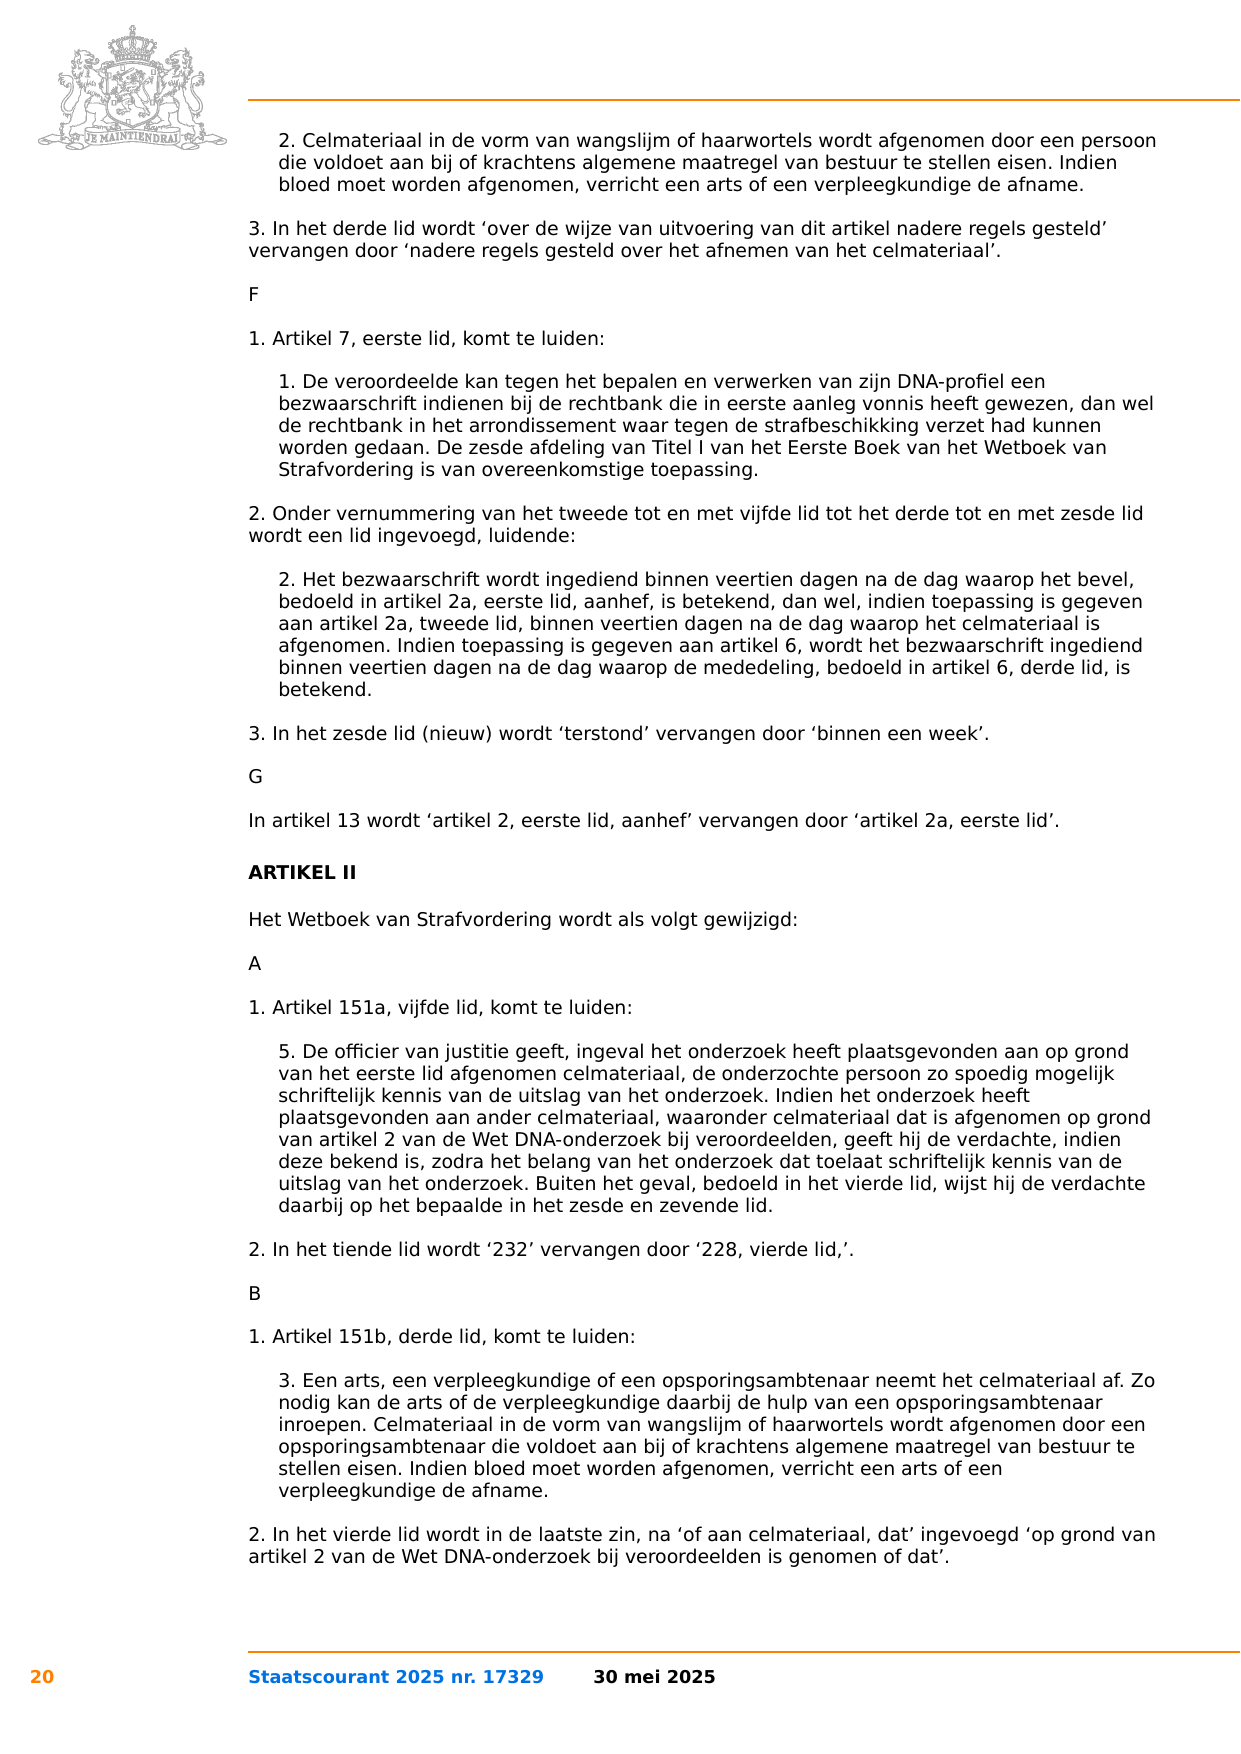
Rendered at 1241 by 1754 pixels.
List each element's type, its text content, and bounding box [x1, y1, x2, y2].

text 1. Artikel 151a, vijfde lid, komt te luiden: [248, 997, 1163, 1019]
picture [38, 25, 227, 150]
text F [248, 283, 1163, 306]
subtitle ARTIKEL II [248, 862, 1163, 884]
text 2. In het vierde lid wordt in de laatste zin, na ‘of aan celmateriaal, dat’ ingevoegd ‘op grond van artikel 2 van de Wet DNA-onderzoek bij veroordeelden is genomen of dat’. [248, 1524, 1163, 1568]
text 3. In het derde lid wordt ‘over de wijze van uitvoering van dit artikel nadere regels gesteld’ vervangen door ‘nadere regels gesteld over het afnemen van het celmateriaal’. [248, 218, 1163, 262]
text A [248, 953, 1163, 975]
text 2. Het bezwaarschrift wordt ingediend binnen veertien dagen na de dag waarop het bevel, bedoeld in artikel 2a, eerste lid, aanhef, is betekend, dan wel, indien toepassing is gegeven aan artikel 2a, tweede lid, binnen veertien dagen na de dag waarop het celmateriaal is afgenomen. Indien toepassing is gegeven aan artikel 6, wordt het bezwaarschrift ingediend binnen veertien dagen na de dag waarop de mededeling, bedoeld in artikel 6, derde lid, is betekend. [278, 569, 1163, 701]
text G [248, 766, 1163, 788]
text 1. De veroordeelde kan tegen het bepalen en verwerken van zijn DNA-profiel een bezwaarschrift indienen bij de rechtbank die in eerste aanleg vonnis heeft gewezen, dan wel de rechtbank in het arrondissement waar tegen de strafbeschikking verzet had kunnen worden gedaan. De zesde afdeling van Titel I van het Eerste Boek van het Wetboek van Strafvordering is van overeenkomstige toepassing. [278, 371, 1163, 481]
text B [248, 1282, 1163, 1304]
text 1. Artikel 7, eerste lid, komt te luiden: [248, 327, 1163, 349]
text 5. De officier van justitie geeft, ingeval het onderzoek heeft plaatsgevonden aan op grond van het eerste lid afgenomen celmateriaal, de onderzochte persoon zo spoedig mogelijk schriftelijk kennis van de uitslag van het onderzoek. Indien het onderzoek heeft plaatsgevonden aan ander celmateriaal, waaronder celmateriaal dat is afgenomen op grond van artikel 2 van de Wet DNA-onderzoek bij veroordeelden, geeft hij de verdachte, indien deze bekend is, zodra het belang van het onderzoek dat toelaat schriftelijk kennis van de uitslag van het onderzoek. Buiten het geval, bedoeld in het vierde lid, wijst hij de verdachte daarbij op het bepaalde in het zesde en zevende lid. [278, 1041, 1163, 1217]
text 1. Artikel 151b, derde lid, komt te luiden: [248, 1326, 1163, 1348]
text 2. In het tiende lid wordt ‘232’ vervangen door ‘228, vierde lid,’. [248, 1238, 1163, 1261]
text 2. Onder vernummering van het tweede tot en met vijfde lid tot het derde tot en met zesde lid wordt een lid ingevoegd, luidende: [248, 503, 1163, 547]
text In artikel 13 wordt ‘artikel 2, eerste lid, aanhef’ vervangen door ‘artikel 2a, eerste lid’. [248, 810, 1163, 832]
text 3. Een arts, een verpleegkundige of een opsporingsambtenaar neemt het celmateriaal af. Zo nodig kan de arts of de verpleegkundige daarbij de hulp van een opsporingsambtenaar inroepen. Celmateriaal in de vorm van wangslijm of haarwortels wordt afgenomen door een opsporingsambtenaar die voldoet aan bij of krachtens algemene maatregel van bestuur te stellen eisen. Indien bloed moet worden afgenomen, verricht een arts of een verpleegkundige de afname. [278, 1370, 1163, 1502]
text 2. Celmateriaal in de vorm van wangslijm of haarwortels wordt afgenomen door een persoon die voldoet aan bij of krachtens algemene maatregel van bestuur te stellen eisen. Indien bloed moet worden afgenomen, verricht een arts of een verpleegkundige de afname. [278, 130, 1163, 196]
text 3. In het zesde lid (nieuw) wordt ‘terstond’ vervangen door ‘binnen een week’. [248, 723, 1163, 744]
text Het Wetboek van Strafvordering wordt als volgt gewijzigd: [248, 909, 1163, 931]
